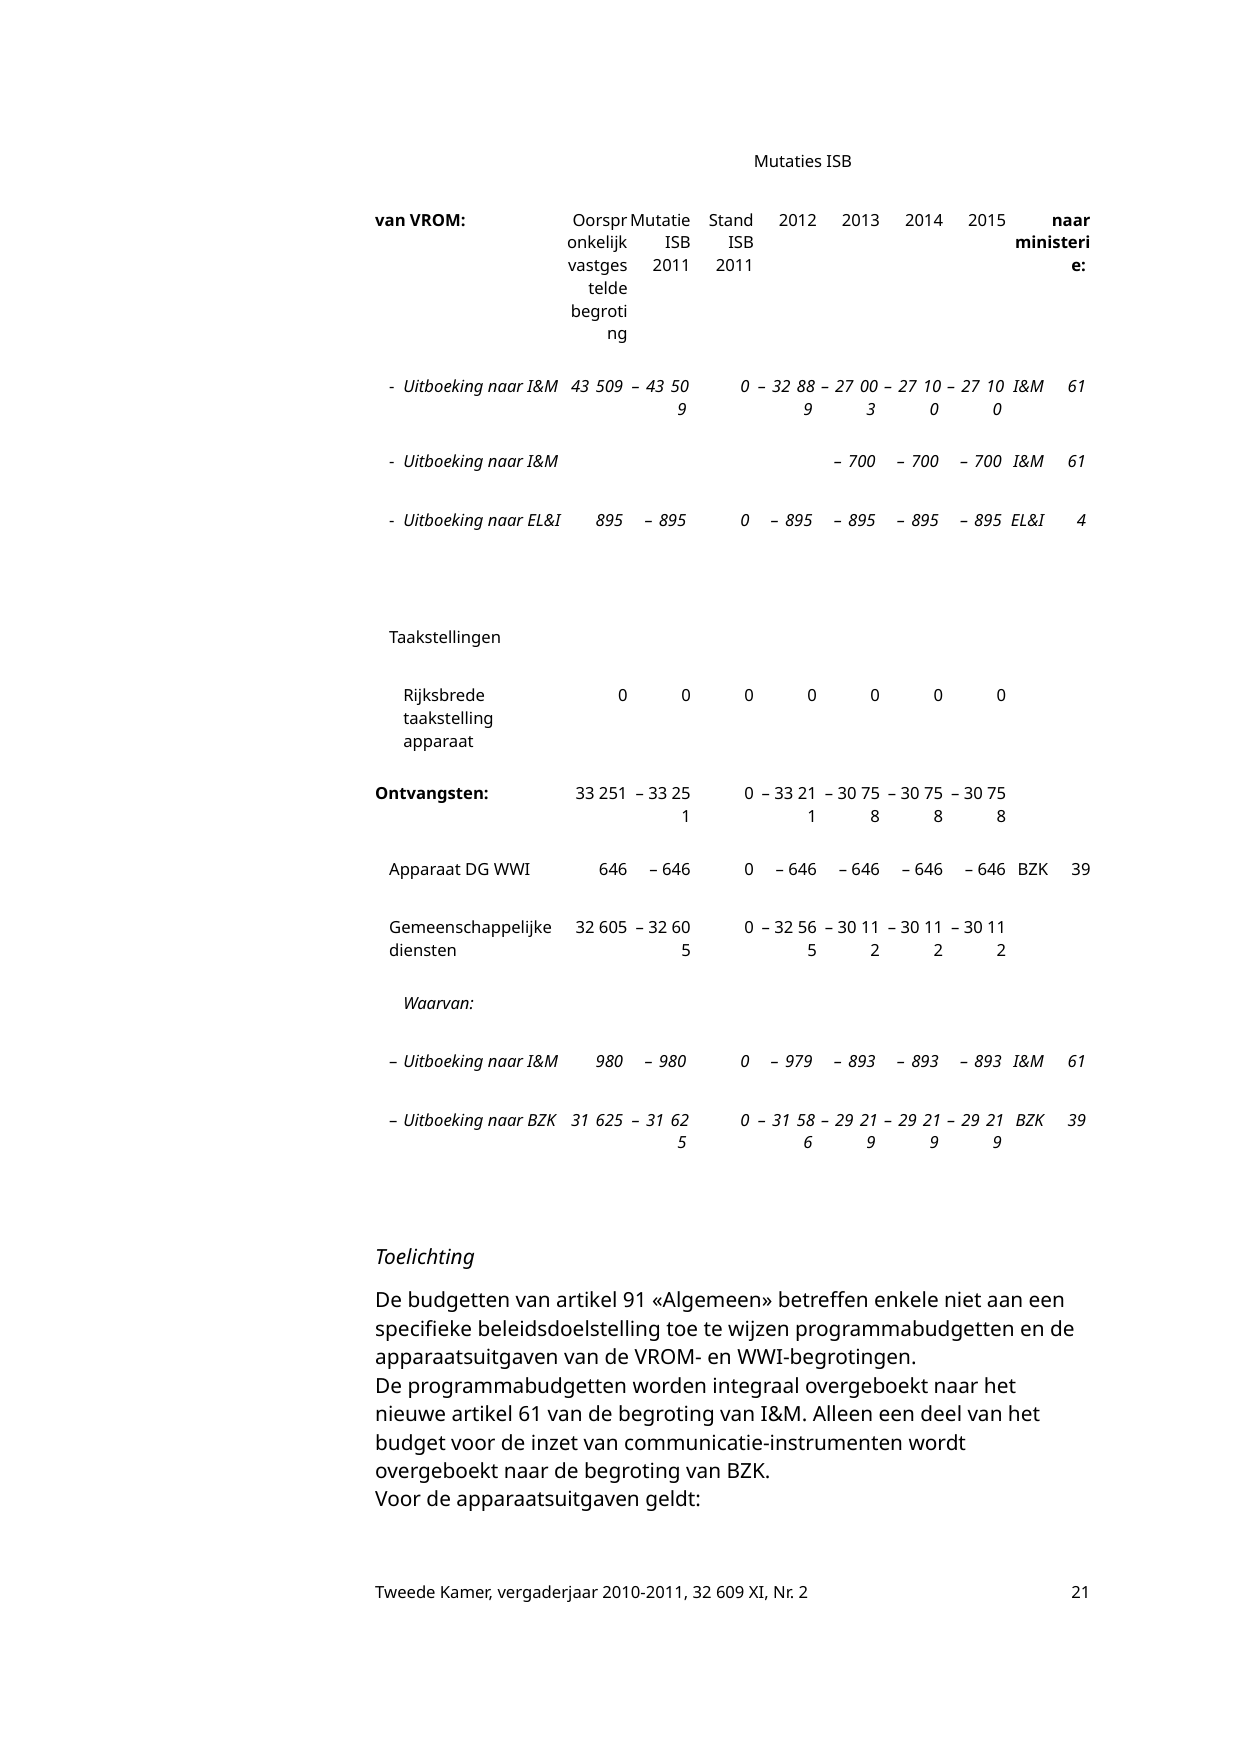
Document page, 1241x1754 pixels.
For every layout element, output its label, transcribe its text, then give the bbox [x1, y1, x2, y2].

table_cell 895 [564, 509, 627, 567]
table_cell [627, 991, 690, 1050]
table_cell [1006, 625, 1048, 684]
table_cell BZK [1006, 858, 1048, 916]
table_cell [817, 567, 880, 625]
table_cell – 646 [754, 858, 817, 916]
table_cell [564, 991, 627, 1050]
table_cell 0 [690, 782, 753, 857]
table_cell Oorspronkelijk vastgestelde begroting [564, 209, 627, 375]
table_cell Taakstellingen [389, 625, 564, 684]
table_cell [943, 567, 1006, 625]
table_cell [627, 450, 690, 508]
table_cell [375, 684, 389, 782]
table_cell – 27 100 [880, 375, 943, 450]
table_cell 61 [1048, 1050, 1090, 1108]
table_cell [564, 450, 627, 508]
table_cell I&M [1006, 1050, 1048, 1108]
table_cell [375, 625, 389, 684]
table_cell Apparaat DG WWI [389, 858, 564, 916]
table_cell – 646 [627, 858, 690, 916]
table_cell – 895 [943, 509, 1006, 567]
text Toelichting [375, 1242, 1090, 1270]
table_cell – 30 112 [817, 916, 880, 991]
table_cell [1006, 684, 1048, 782]
table_cell – 895 [754, 509, 817, 567]
table_cell 43 509 [564, 375, 627, 450]
table_cell [564, 567, 627, 625]
table_cell 61 [1048, 450, 1090, 508]
text De programmabudgetten worden integraal overgeboekt naar het nieuwe artikel 61 van de begroting van I&M. Alleen een deel van het budget voor de inzet van communicatie-instrumenten wordt overgeboekt naar de begroting van BZK. [375, 1371, 1090, 1484]
table_cell Rijksbrede taakstelling apparaat [403, 684, 564, 782]
table_cell [1006, 991, 1048, 1050]
table_cell [817, 991, 880, 1050]
table_cell 33 251 [564, 782, 627, 857]
table_cell Uitboeking naar BZK [403, 1108, 564, 1183]
table_cell – 31 625 [627, 1108, 690, 1183]
table_cell – [389, 1050, 403, 1108]
table_cell – 893 [943, 1050, 1006, 1108]
table_cell – 32 565 [754, 916, 817, 991]
table_header [1006, 150, 1048, 208]
table_cell – 700 [943, 450, 1006, 508]
table_cell 0 [943, 684, 1006, 782]
table_cell - [389, 450, 403, 508]
table_cell – 700 [880, 450, 943, 508]
table_cell – 895 [627, 509, 690, 567]
table_cell [943, 625, 1006, 684]
table_cell – 29 219 [943, 1108, 1006, 1183]
table_cell Uitboeking naar EL&I [403, 509, 564, 567]
table_cell - [389, 375, 403, 450]
table_cell – 646 [880, 858, 943, 916]
table_cell [754, 567, 817, 625]
table_cell [389, 567, 403, 625]
table_cell I&M [1006, 450, 1048, 508]
table_header [564, 150, 627, 208]
table_cell – 30 112 [943, 916, 1006, 991]
table_cell 0 [627, 684, 690, 782]
table_cell – 29 219 [817, 1108, 880, 1183]
table_cell 2013 [817, 209, 880, 375]
table_cell Uitboeking naar I&M [403, 1050, 564, 1108]
table_cell [1048, 782, 1090, 857]
table_cell [1006, 567, 1048, 625]
table_cell – [389, 1108, 403, 1183]
table_cell 0 [564, 684, 627, 782]
table_cell 0 [690, 375, 753, 450]
table_cell 0 [690, 1108, 753, 1183]
table_cell Ontvangsten: [375, 782, 564, 857]
table_cell [690, 567, 753, 625]
table_cell [1048, 916, 1090, 991]
table_cell 31 625 [564, 1108, 627, 1183]
table_cell Stand ISB 2011 [690, 209, 753, 375]
table_cell – 893 [817, 1050, 880, 1108]
table_cell [375, 375, 389, 450]
table_cell 0 [690, 1050, 753, 1108]
table_cell 0 [817, 684, 880, 782]
table_cell [564, 625, 627, 684]
table_cell [943, 991, 1006, 1050]
text De budgetten van artikel 91 «Algemeen» betreffen enkele niet aan een specifieke beleidsdoelstelling toe te wijzen programmabudgetten en de apparaatsuitgaven van de VROM- en WWI-begrotingen. [375, 1285, 1090, 1371]
table_cell [375, 509, 389, 567]
table_cell van VROM: [375, 209, 564, 375]
table_cell [627, 567, 690, 625]
table_cell – 30 112 [880, 916, 943, 991]
table_cell [817, 625, 880, 684]
table_cell – 32 889 [754, 375, 817, 450]
table_cell 32 605 [564, 916, 627, 991]
table_cell – 893 [880, 1050, 943, 1108]
table_cell – 32 605 [627, 916, 690, 991]
table_cell – 43 509 [627, 375, 690, 450]
table_header [1048, 150, 1090, 208]
table_cell [1048, 625, 1090, 684]
table_cell – 30 758 [817, 782, 880, 857]
table_cell – 646 [817, 858, 880, 916]
table_cell [375, 858, 389, 916]
table_cell 646 [564, 858, 627, 916]
table_header [690, 150, 753, 208]
table_header [375, 150, 389, 208]
table_cell – 30 758 [943, 782, 1006, 857]
table_cell 0 [880, 684, 943, 782]
table_header [627, 150, 690, 208]
table_cell 0 [690, 858, 753, 916]
table_cell Waarvan: [403, 991, 564, 1050]
table_header [389, 150, 403, 208]
table_cell [375, 450, 389, 508]
table_cell – 29 219 [880, 1108, 943, 1183]
table_cell [627, 625, 690, 684]
table_cell [1048, 684, 1090, 782]
table_header [943, 150, 1006, 208]
table_cell 2012 [754, 209, 817, 375]
table_cell naar ministerie: [1006, 209, 1090, 375]
table_cell 4 [1048, 509, 1090, 567]
table_cell Uitboeking naar I&M [403, 450, 564, 508]
table_cell [690, 991, 753, 1050]
table_cell – 980 [627, 1050, 690, 1108]
table_cell – 27 003 [817, 375, 880, 450]
table_cell [375, 1108, 389, 1183]
table_cell – 31 586 [754, 1108, 817, 1183]
table_cell 0 [690, 916, 753, 991]
table_cell [1006, 916, 1048, 991]
table_cell [375, 567, 389, 625]
table_cell – 30 758 [880, 782, 943, 857]
table_cell 0 [690, 509, 753, 567]
table_cell 980 [564, 1050, 627, 1108]
table_cell [880, 991, 943, 1050]
table_cell [754, 991, 817, 1050]
table_cell – 895 [880, 509, 943, 567]
table_cell 0 [754, 684, 817, 782]
table_cell [403, 567, 564, 625]
table_cell – 33 251 [627, 782, 690, 857]
table_cell – 646 [943, 858, 1006, 916]
table_cell [880, 567, 943, 625]
table_cell [1048, 567, 1090, 625]
text Voor de apparaatsuitgaven geldt: [375, 1484, 1090, 1513]
table_cell I&M [1006, 375, 1048, 450]
table_cell 39 [1048, 858, 1090, 916]
table_cell 2014 [880, 209, 943, 375]
table_cell Uitboeking naar I&M [403, 375, 564, 450]
table_cell [389, 684, 403, 782]
table_header Mutaties ISB [754, 150, 943, 208]
table_cell [690, 450, 753, 508]
table_header [403, 150, 564, 208]
table_cell 61 [1048, 375, 1090, 450]
table_cell [375, 991, 389, 1050]
table_cell [690, 625, 753, 684]
table_cell – 33 211 [754, 782, 817, 857]
table_cell – 979 [754, 1050, 817, 1108]
table_cell [1048, 991, 1090, 1050]
table_cell [375, 916, 389, 991]
table_cell 39 [1048, 1108, 1090, 1183]
table_cell [1006, 782, 1048, 857]
table_cell [389, 991, 403, 1050]
table_cell BZK [1006, 1108, 1048, 1183]
table_cell [754, 625, 817, 684]
table_cell – 27 100 [943, 375, 1006, 450]
table_cell EL&I [1006, 509, 1048, 567]
table_cell Gemeenschappelijke diensten [389, 916, 564, 991]
table_cell [754, 450, 817, 508]
table_cell 0 [690, 684, 753, 782]
table_cell Mutatie ISB 2011 [627, 209, 690, 375]
table_cell – 700 [817, 450, 880, 508]
table_cell [880, 625, 943, 684]
table_cell [375, 1050, 389, 1108]
table_cell - [389, 509, 403, 567]
table_cell 2015 [943, 209, 1006, 375]
table_cell – 895 [817, 509, 880, 567]
